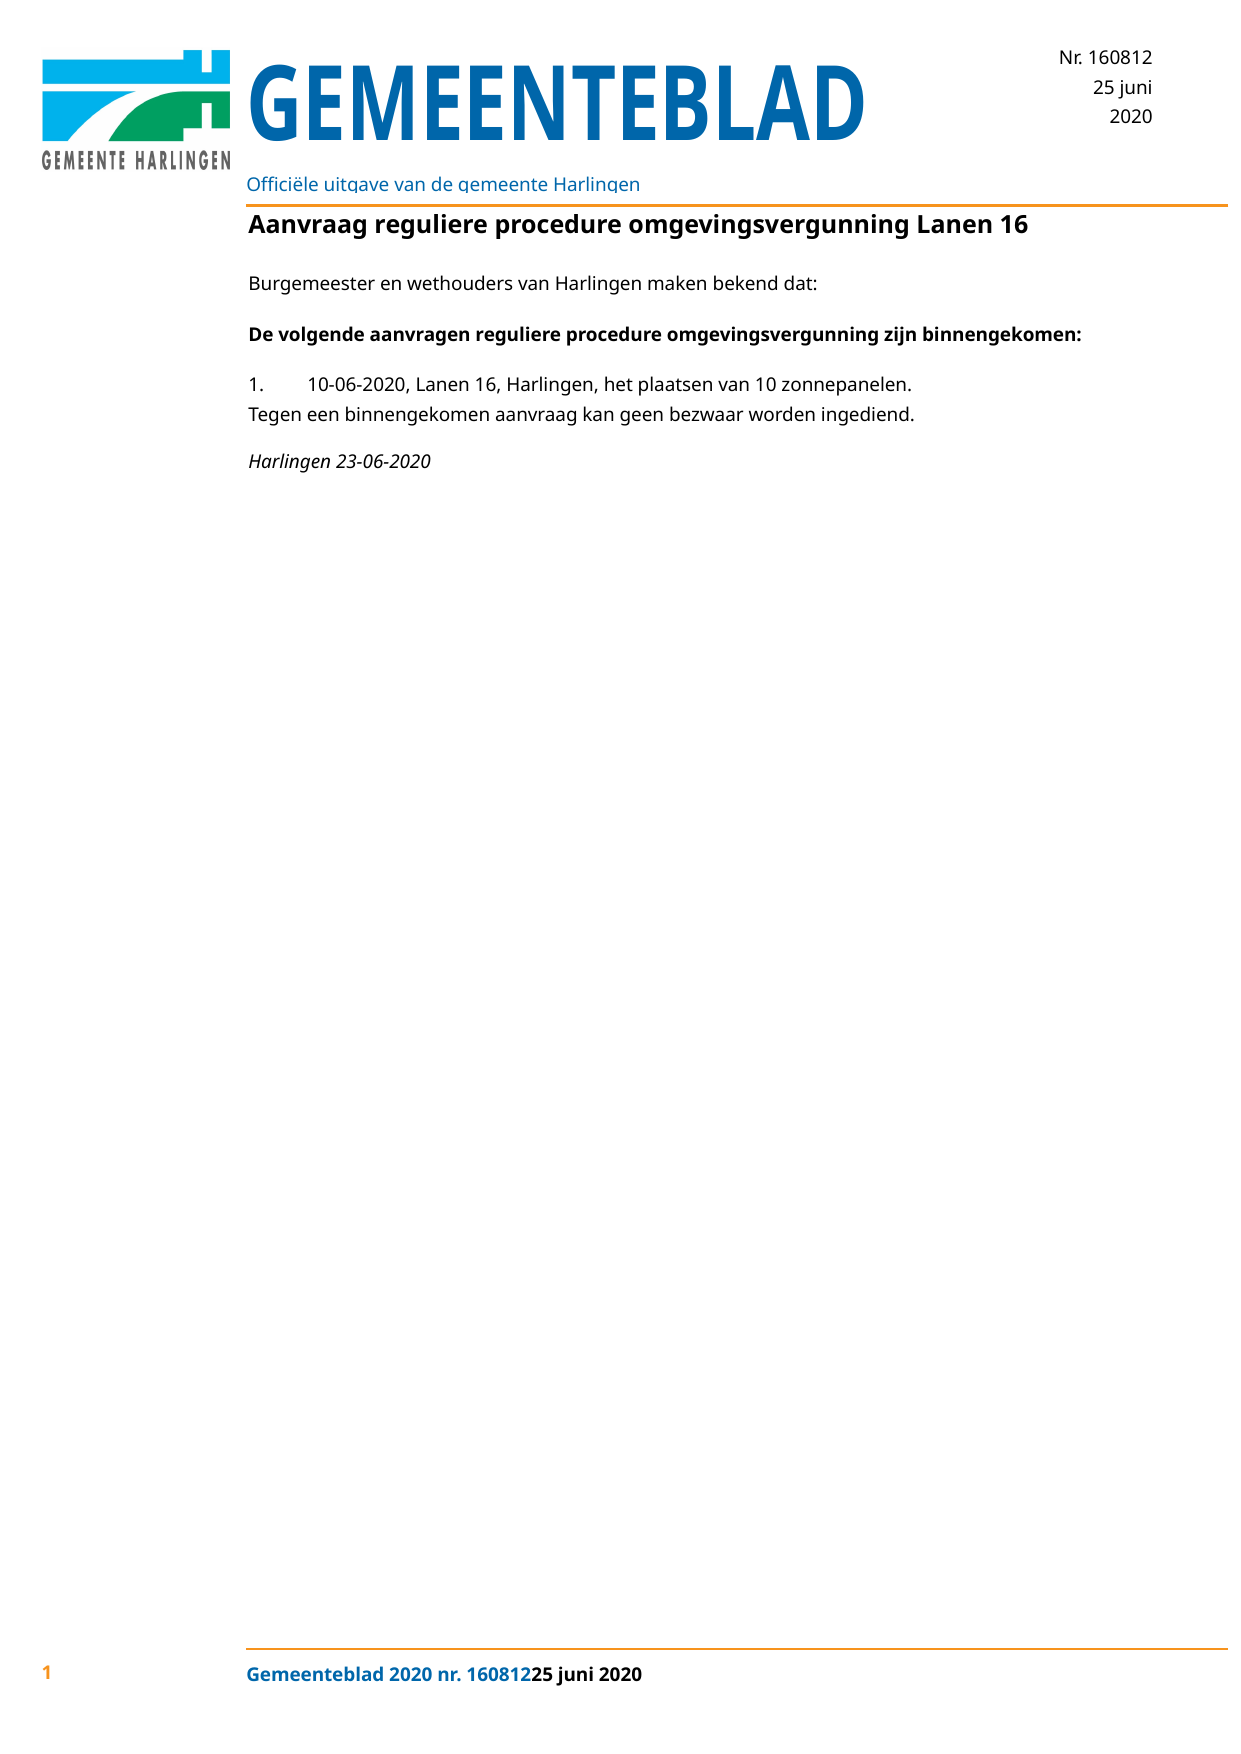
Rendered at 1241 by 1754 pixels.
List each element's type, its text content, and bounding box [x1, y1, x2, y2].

list 10-06-2020, Lanen 16, Harlingen, het plaatsen van 10 zonnepanelen. [248, 371, 1152, 397]
text Tegen een binnengekomen aanvraag kan geen bezwaar worden ingediend. [248, 401, 1152, 426]
text Burgemeester en wethouders van Harlingen maken bekend dat: [248, 270, 1152, 296]
text Aanvraag reguliere procedure omgevingsvergunning Lanen 16 [248, 207, 1152, 241]
text Harlingen 23-06-2020 [248, 448, 1152, 474]
text De volgende aanvragen reguliere procedure omgevingsvergunning zijn binnengekomen: [248, 321, 1152, 346]
picture [41, 47, 231, 172]
